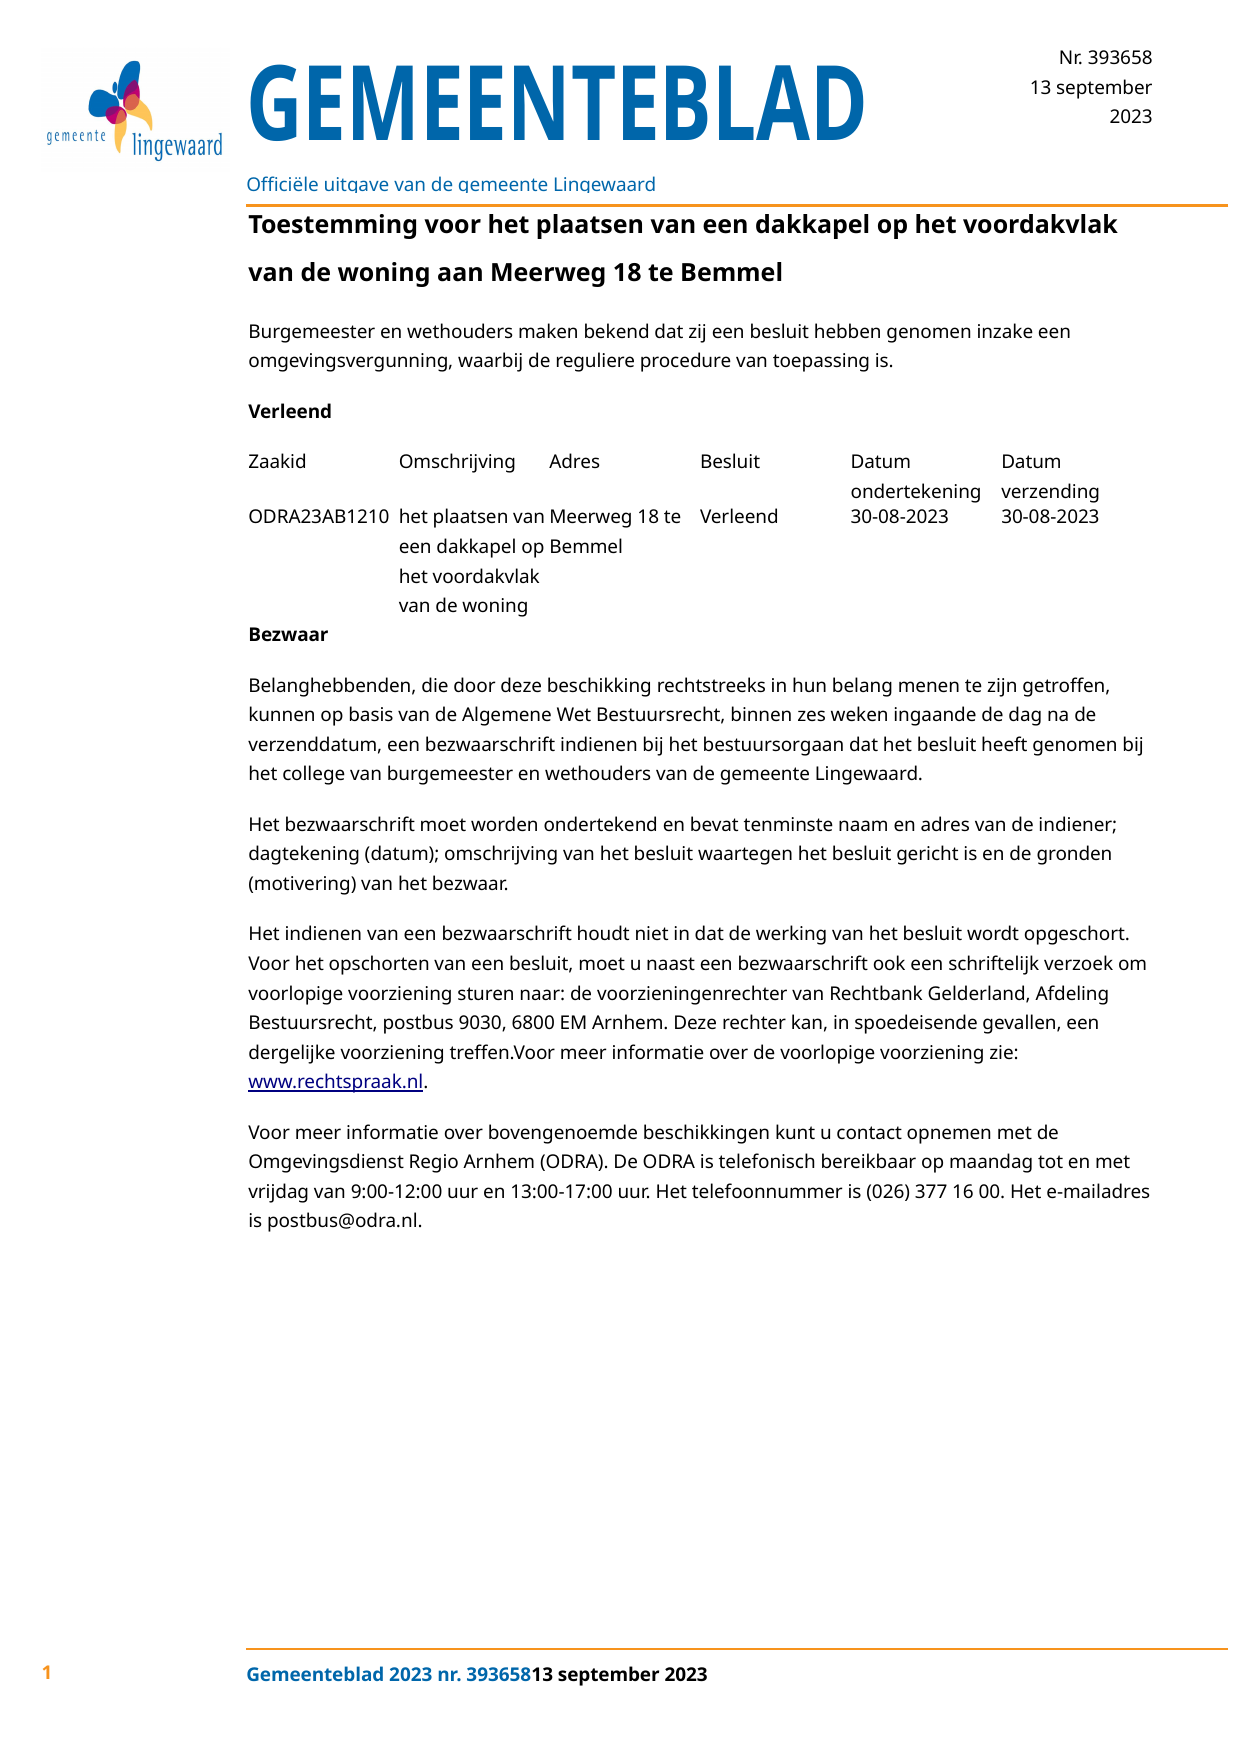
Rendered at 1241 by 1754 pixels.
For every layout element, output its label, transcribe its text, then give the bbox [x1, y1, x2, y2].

table_cell ODRA23AB1210 [248, 504, 398, 618]
table_cell Meerweg 18 te Bemmel [549, 504, 700, 618]
table_cell Verleend [700, 504, 850, 618]
table_header Datum verzending [1001, 449, 1152, 504]
text Toestemming voor het plaatsen van een dakkapel op het voordakvlak van de woning aan Meerweg 18 te Bemmel [248, 207, 1152, 288]
table_header Adres [549, 449, 700, 504]
table_header Zaakid [248, 449, 398, 504]
picture [41, 47, 231, 172]
text Voor meer informatie over bovengenoemde beschikkingen kunt u contact opnemen met de Omgevingsdienst Regio Arnhem (ODRA). De ODRA is telefonisch bereikbaar op maandag tot en met vrijdag van 9:00-12:00 uur en 13:00-17:00 uur. Het telefoonnummer is (026) 377 16 00. Het e-mailadres is postbus@odra.nl. [248, 1119, 1152, 1233]
text Het bezwaarschrift moet worden ondertekend en bevat tenminste naam en adres van de indiener; dagtekening (datum); omschrijving van het besluit waartegen het besluit gericht is en de gronden (motivering) van het bezwaar. [248, 811, 1152, 896]
text Belanghebbenden, die door deze beschikking rechtstreeks in hun belang menen te zijn getroffen, kunnen op basis van de Algemene Wet Bestuursrecht, binnen zes weken ingaande de dag na de verzenddatum, een bezwaarschrift indienen bij het bestuursorgaan dat het besluit heeft genomen bij het college van burgemeester en wethouders van de gemeente Lingewaard. [248, 672, 1152, 786]
text Bezwaar [248, 621, 1152, 647]
table_cell 30-08-2023 [850, 504, 1001, 618]
table_header Omschrijving [399, 449, 549, 504]
table_cell 30-08-2023 [1001, 504, 1152, 618]
table_cell het plaatsen van een dakkapel op het voordakvlak van de woning [399, 504, 549, 618]
table_header Besluit [700, 449, 850, 504]
text Burgemeester en wethouders maken bekend dat zij een besluit hebben genomen inzake een omgevingsvergunning, waarbij de reguliere procedure van toepassing is. [248, 318, 1152, 373]
text Verleend [248, 398, 1152, 424]
table_header Datum ondertekening [850, 449, 1001, 504]
text Het indienen van een bezwaarschrift houdt niet in dat de werking van het besluit wordt opgeschort. Voor het opschorten van een besluit, moet u naast een bezwaarschrift ook een schriftelijk verzoek om voorlopige voorziening sturen naar: de voorzieningenrechter van Rechtbank Gelderland, Afdeling Bestuursrecht, postbus 9030, 6800 EM Arnhem. Deze rechter kan, in spoedeisende gevallen, een dergelijke voorziening treffen.Voor meer informatie over de voorlopige voorziening zie: www.rechtspraak.nl. [248, 921, 1152, 1094]
